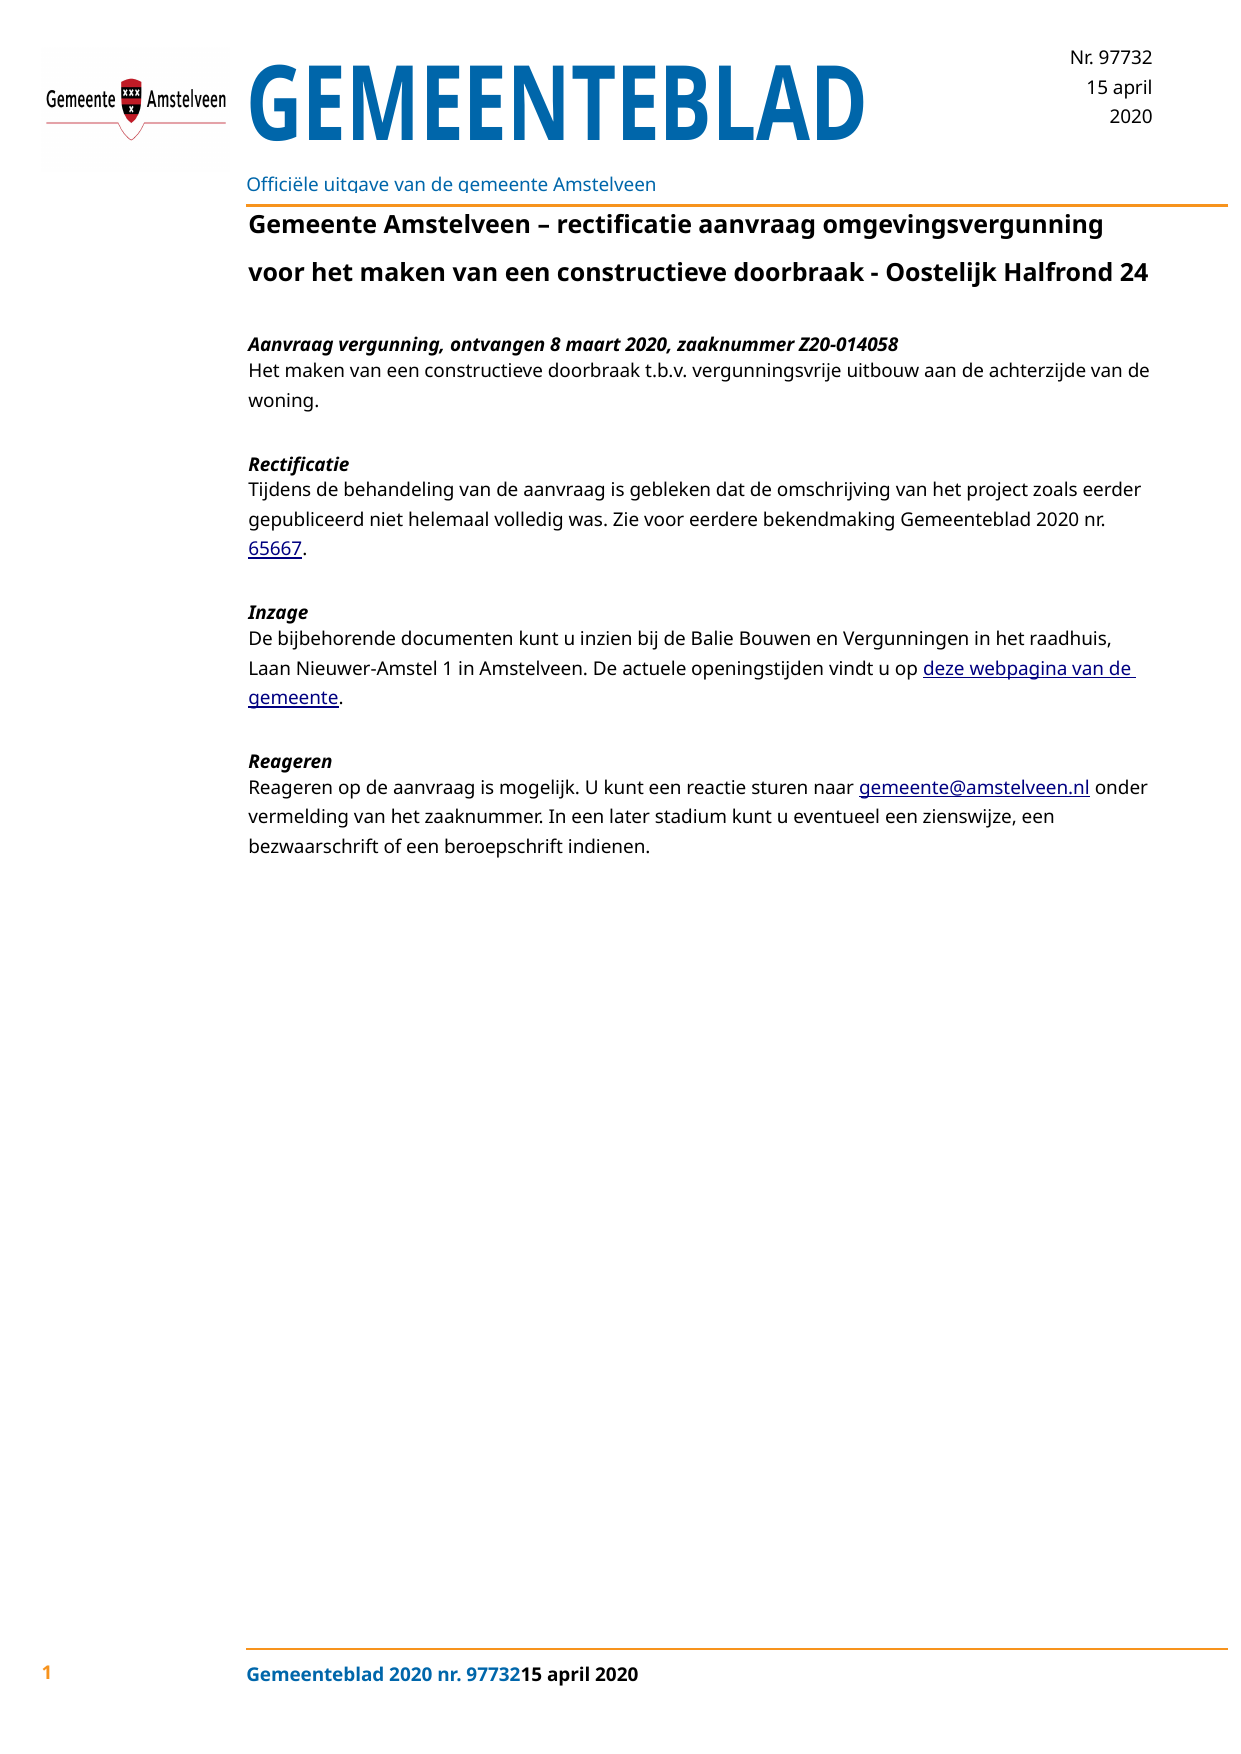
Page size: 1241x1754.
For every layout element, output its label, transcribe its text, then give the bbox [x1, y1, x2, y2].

text Aanvraag vergunning, ontvangen 8 maart 2020, zaaknummer Z20-014058 [248, 331, 1152, 357]
text Rectificatie [248, 451, 1152, 476]
text Tijdens de behandeling van de aanvraag is gebleken dat de omschrijving van het project zoals eerder gepubliceerd niet helemaal volledig was. Zie voor eerdere bekendmaking Gemeenteblad 2020 nr. 65667. [248, 476, 1152, 561]
text De bijbehorende documenten kunt u inzien bij de Balie Bouwen en Vergunningen in het raadhuis, Laan Nieuwer-Amstel 1 in Amstelveen. De actuele openingstijden vindt u op deze webpagina van de gemeente. [248, 625, 1152, 710]
text Reageren [248, 748, 1152, 774]
picture [41, 47, 231, 172]
text Het maken van een constructieve doorbraak t.b.v. vergunningsvrije uitbouw aan de achterzijde van de woning. [248, 357, 1152, 412]
text Inzage [248, 599, 1152, 625]
text Reageren op de aanvraag is mogelijk. U kunt een reactie sturen naar gemeente@amstelveen.nl onder vermelding van het zaaknummer. In een later stadium kunt u eventueel een zienswijze, een bezwaarschrift of een beroepschrift indienen. [248, 774, 1152, 859]
text Gemeente Amstelveen – rectificatie aanvraag omgevingsvergunning voor het maken van een constructieve doorbraak - Oostelijk Halfrond 24 [248, 207, 1152, 288]
